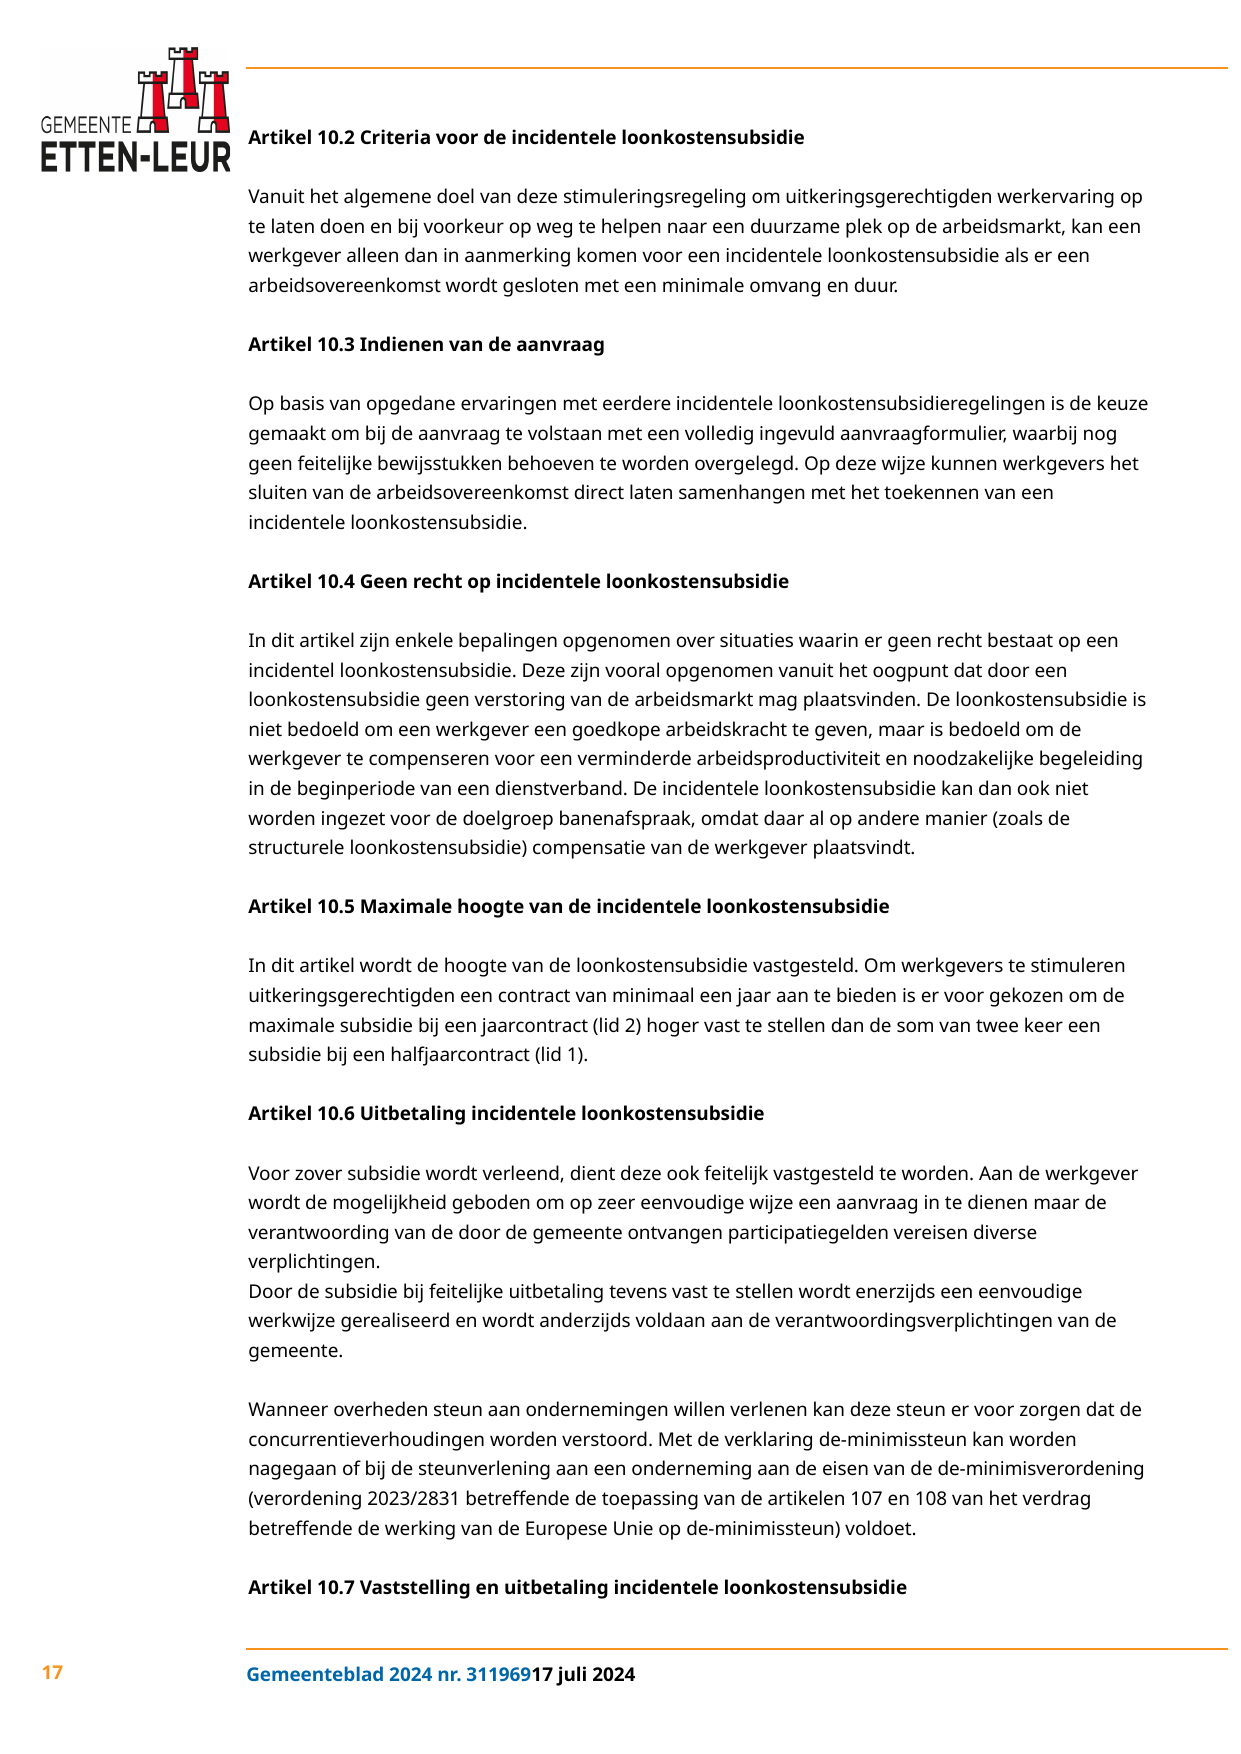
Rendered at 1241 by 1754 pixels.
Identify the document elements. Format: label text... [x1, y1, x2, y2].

picture [41, 47, 231, 172]
text Artikel 10.2 Criteria voor de incidentele loonkostensubsidie [248, 124, 1152, 150]
text Door de subsidie bij feitelijke uitbetaling tevens vast te stellen wordt enerzijds een eenvoudige werkwijze gerealiseerd en wordt anderzijds voldaan aan de verantwoordingsverplichtingen van de gemeente. [248, 1278, 1152, 1363]
text Artikel 10.6 Uitbetaling incidentele loonkostensubsidie [248, 1101, 1152, 1126]
text Artikel 10.5 Maximale hoogte van de incidentele loonkostensubsidie [248, 893, 1152, 919]
text Artikel 10.4 Geen recht op incidentele loonkostensubsidie [248, 568, 1152, 594]
text Wanneer overheden steun aan ondernemingen willen verlenen kan deze steun er voor zorgen dat de concurrentieverhoudingen worden verstoord. Met de verklaring de-minimissteun kan worden nagegaan of bij de steunverlening aan een onderneming aan de eisen van de de-minimisverordening (verordening 2023/2831 betreffende de toepassing van de artikelen 107 en 108 van het verdrag betreffende de werking van de Europese Unie op de-minimissteun) voldoet. [248, 1396, 1152, 1541]
text Artikel 10.7 Vaststelling en uitbetaling incidentele loonkostensubsidie [248, 1574, 1152, 1600]
text Artikel 10.3 Indienen van de aanvraag [248, 331, 1152, 357]
text In dit artikel wordt de hoogte van de loonkostensubsidie vastgesteld. Om werkgevers te stimuleren uitkeringsgerechtigden een contract van minimaal een jaar aan te bieden is er voor gekozen om de maximale subsidie bij een jaarcontract (lid 2) hoger vast te stellen dan de som van twee keer een subsidie bij een halfjaarcontract (lid 1). [248, 953, 1152, 1067]
text Voor zover subsidie wordt verleend, dient deze ook feitelijk vastgesteld te worden. Aan de werkgever wordt de mogelijkheid geboden om op zeer eenvoudige wijze een aanvraag in te dienen maar de verantwoording van de door de gemeente ontvangen participatiegelden vereisen diverse verplichtingen. [248, 1160, 1152, 1274]
text In dit artikel zijn enkele bepalingen opgenomen over situaties waarin er geen recht bestaat op een incidentel loonkostensubsidie. Deze zijn vooral opgenomen vanuit het oogpunt dat door een loonkostensubsidie geen verstoring van de arbeidsmarkt mag plaatsvinden. De loonkostensubsidie is niet bedoeld om een werkgever een goedkope arbeidskracht te geven, maar is bedoeld om de werkgever te compenseren voor een verminderde arbeidsproductiviteit en noodzakelijke begeleiding in de beginperiode van een dienstverband. De incidentele loonkostensubsidie kan dan ook niet worden ingezet voor de doelgroep banenafspraak, omdat daar al op andere manier (zoals de structurele loonkostensubsidie) compensatie van de werkgever plaatsvindt. [248, 627, 1152, 860]
text Op basis van opgedane ervaringen met eerdere incidentele loonkostensubsidieregelingen is de keuze gemaakt om bij de aanvraag te volstaan met een volledig ingevuld aanvraagformulier, waarbij nog geen feitelijke bewijsstukken behoeven te worden overgelegd. Op deze wijze kunnen werkgevers het sluiten van de arbeidsovereenkomst direct laten samenhangen met het toekennen van een incidentele loonkostensubsidie. [248, 391, 1152, 535]
text Vanuit het algemene doel van deze stimuleringsregeling om uitkeringsgerechtigden werkervaring op te laten doen en bij voorkeur op weg te helpen naar een duurzame plek op de arbeidsmarkt, kan een werkgever alleen dan in aanmerking komen voor een incidentele loonkostensubsidie als er een arbeidsovereenkomst wordt gesloten met een minimale omvang en duur. [248, 183, 1152, 298]
